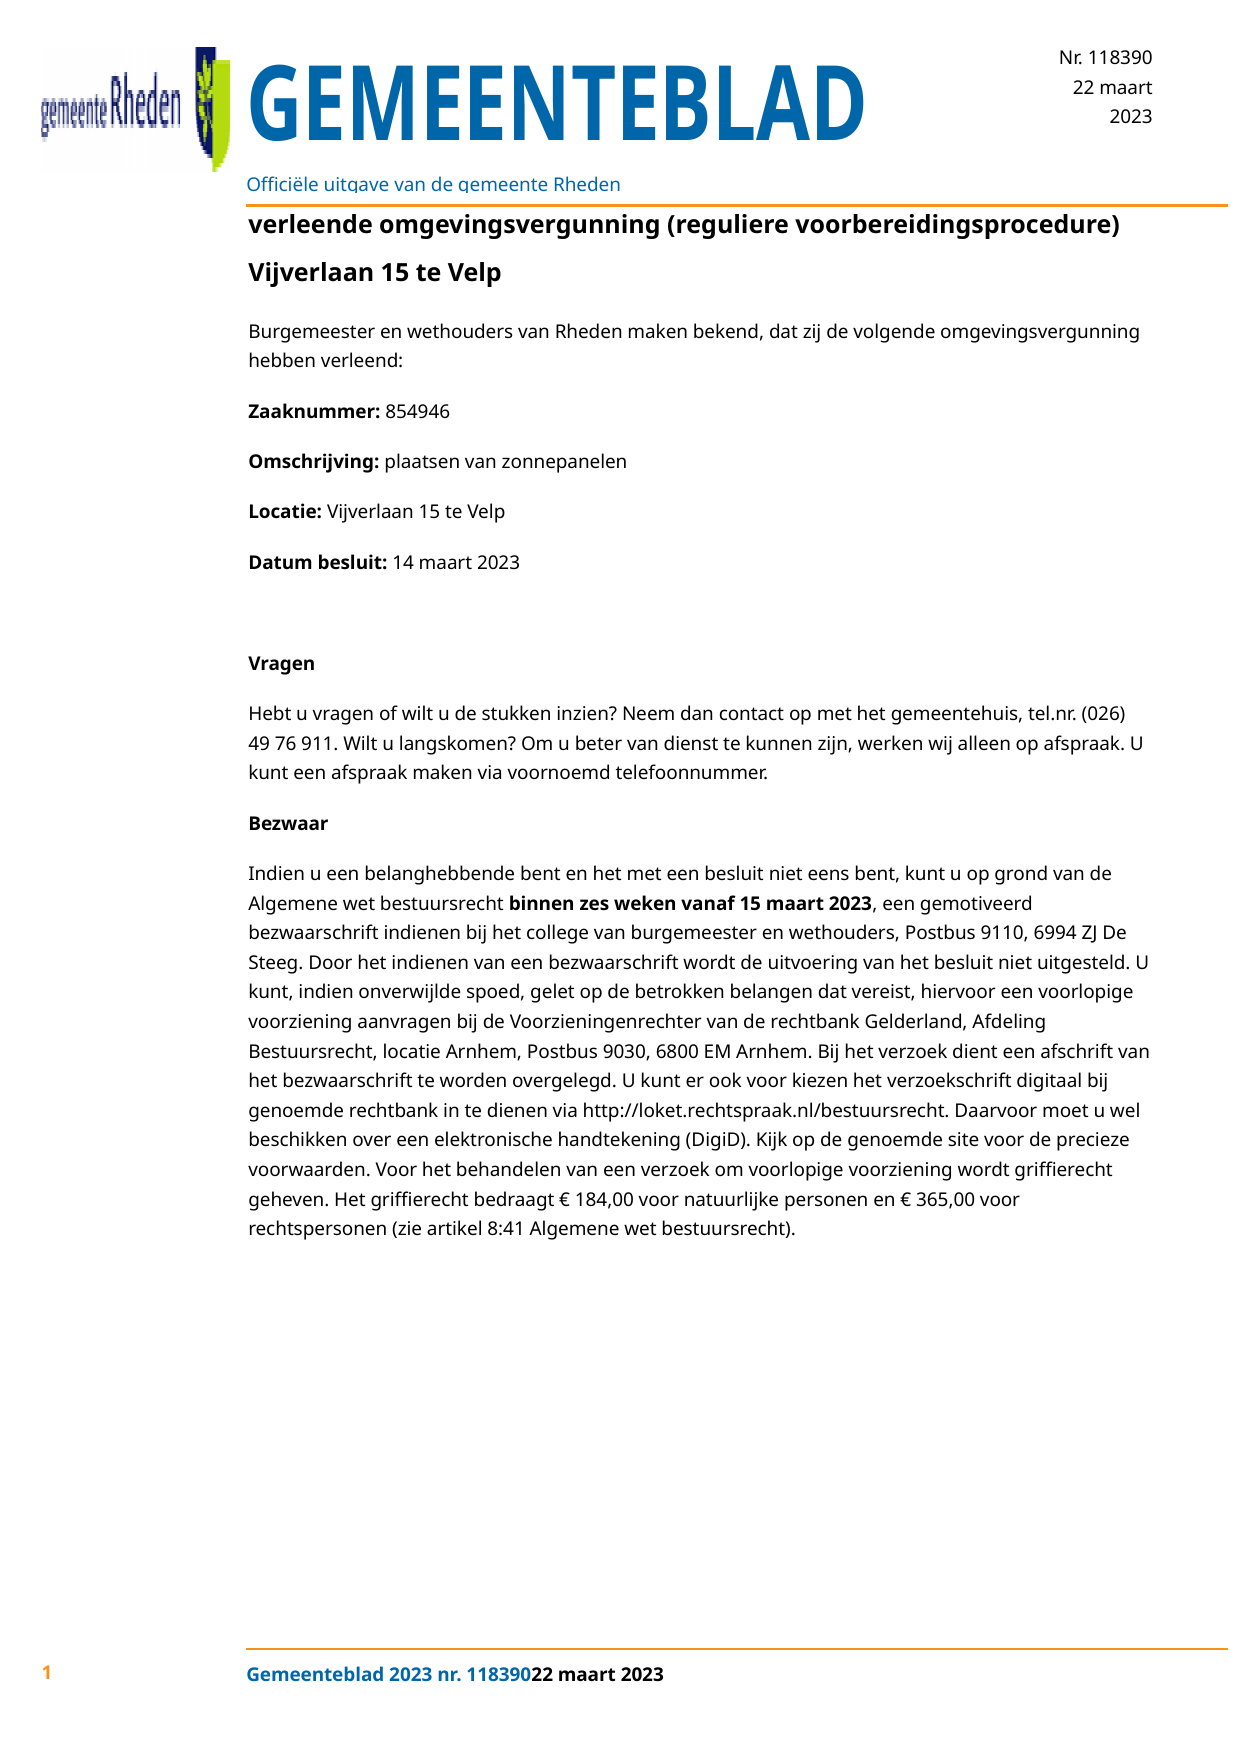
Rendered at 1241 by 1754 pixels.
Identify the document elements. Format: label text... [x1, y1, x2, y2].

text verleende omgevingsvergunning (reguliere voorbereidingsprocedure) Vijverlaan 15 te Velp [248, 207, 1152, 288]
text Hebt u vragen of wilt u de stukken inzien? Neem dan contact op met het gemeentehuis, tel.nr. (026) 49 76 911. Wilt u langskomen? Om u beter van dienst te kunnen zijn, werken wij alleen op afspraak. U kunt een afspraak maken via voornoemd telefoonnummer. [248, 700, 1152, 785]
text Locatie: Vijverlaan 15 te Velp [248, 499, 1152, 524]
text Vragen [248, 650, 1152, 676]
text Bezwaar [248, 810, 1152, 836]
text Datum besluit: 14 maart 2023 [248, 549, 1152, 575]
text Burgemeester en wethouders van Rheden maken bekend, dat zij de volgende omgevingsvergunning hebben verleend: [248, 318, 1152, 373]
text Indien u een belanghebbende bent en het met een besluit niet eens bent, kunt u op grond van de Algemene wet bestuursrecht binnen zes weken vanaf 15 maart 2023, een gemotiveerd bezwaarschrift indienen bij het college van burgemeester en wethouders, Postbus 9110, 6994 ZJ De Steeg. Door het indienen van een bezwaarschrift wordt de uitvoering van het besluit niet uitgesteld. U kunt, indien onverwijlde spoed, gelet op de betrokken belangen dat vereist, hiervoor een voorlopige voorziening aanvragen bij de Voorzieningenrechter van de rechtbank Gelderland, Afdeling Bestuursrecht, locatie Arnhem, Postbus 9030, 6800 EM Arnhem. Bij het verzoek dient een afschrift van het bezwaarschrift te worden overgelegd. U kunt er ook voor kiezen het verzoekschrift digitaal bij genoemde rechtbank in te dienen via http://loket.rechtspraak.nl/bestuursrecht. Daarvoor moet u wel beschikken over een elektronische handtekening (DigiD). Kijk op de genoemde site voor de precieze voorwaarden. Voor het behandelen van een verzoek om voorlopige voorziening wordt griffierecht geheven. Het griffierecht bedraagt € 184,00 voor natuurlijke personen en € 365,00 voor rechtspersonen (zie artikel 8:41 Algemene wet bestuursrecht). [248, 860, 1152, 1241]
picture [41, 47, 231, 172]
text Omschrijving: plaatsen van zonnepanelen [248, 448, 1152, 474]
text Zaaknummer: 854946 [248, 398, 1152, 424]
